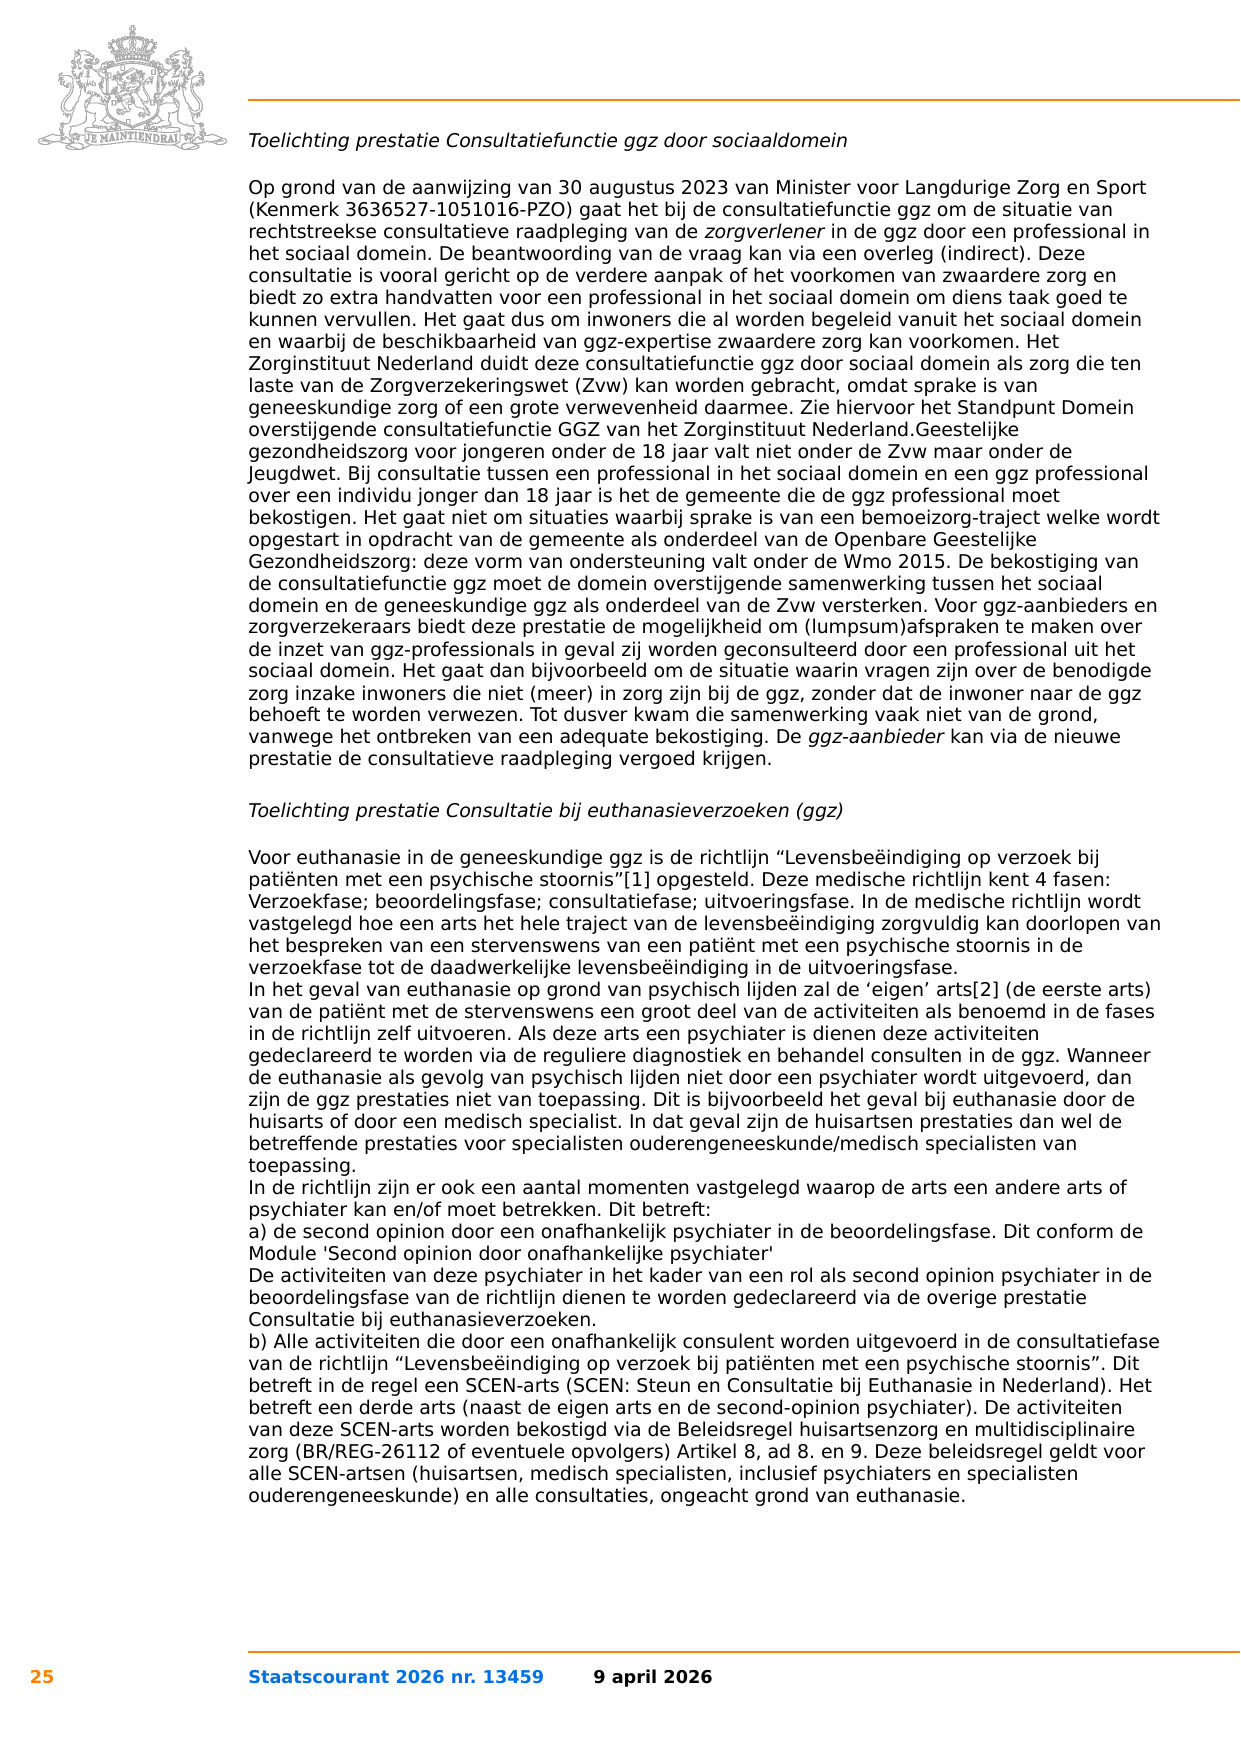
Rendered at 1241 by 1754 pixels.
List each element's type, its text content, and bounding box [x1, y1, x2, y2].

text b) Alle activiteiten die door een onafhankelijk consulent worden uitgevoerd in de consultatiefase van de richtlijn “Levensbeëindiging op verzoek bij patiënten met een psychische stoornis”. Dit betreft in de regel een SCEN-arts (SCEN: Steun en Consultatie bij Euthanasie in Nederland). Het betreft een derde arts (naast de eigen arts en de second-opinion psychiater). De activiteiten van deze SCEN-arts worden bekostigd via de Beleidsregel huisartsenzorg en multidisciplinaire zorg (BR/REG-26112 of eventuele opvolgers) Artikel 8, ad 8. en 9. Deze beleidsregel geldt voor alle SCEN-artsen (huisartsen, medisch specialisten, inclusief psychiaters en specialisten ouderengeneeskunde) en alle consultaties, ongeacht grond van euthanasie. [248, 1331, 1163, 1507]
text In het geval van euthanasie op grond van psychisch lijden zal de ‘eigen’ arts[2] (de eerste arts) van de patiënt met de stervenswens een groot deel van de activiteiten als benoemd in de fases in de richtlijn zelf uitvoeren. Als deze arts een psychiater is dienen deze activiteiten gedeclareerd te worden via de reguliere diagnostiek en behandel consulten in de ggz. Wanneer de euthanasie als gevolg van psychisch lijden niet door een psychiater wordt uitgevoerd, dan zijn de ggz prestaties niet van toepassing. Dit is bijvoorbeeld het geval bij euthanasie door de huisarts of door een medisch specialist. In dat geval zijn de huisartsen prestaties dan wel de betreffende prestaties voor specialisten ouderengeneeskunde/medisch specialisten van toepassing. [248, 979, 1163, 1177]
text Voor euthanasie in de geneeskundige ggz is de richtlijn “Levensbeëindiging op verzoek bij patiënten met een psychische stoornis”[1] opgesteld. Deze medische richtlijn kent 4 fasen: Verzoekfase; beoordelingsfase; consultatiefase; uitvoeringsfase. In de medische richtlijn wordt vastgelegd hoe een arts het hele traject van de levensbeëindiging zorgvuldig kan doorlopen van het bespreken van een stervenswens van een patiënt met een psychische stoornis in de verzoekfase tot de daadwerkelijke levensbeëindiging in de uitvoeringsfase. [248, 847, 1163, 979]
text Op grond van de aanwijzing van 30 augustus 2023 van Minister voor Langdurige Zorg en Sport (Kenmerk 3636527-1051016-PZO) gaat het bij de consultatiefunctie ggz om de situatie van rechtstreekse consultatieve raadpleging van de zorgverlener in de ggz door een professional in het sociaal domein. De beantwoording van de vraag kan via een overleg (indirect). Deze consultatie is vooral gericht op de verdere aanpak of het voorkomen van zwaardere zorg en biedt zo extra handvatten voor een professional in het sociaal domein om diens taak goed te kunnen vervullen. Het gaat dus om inwoners die al worden begeleid vanuit het sociaal domein en waarbij de beschikbaarheid van ggz-expertise zwaardere zorg kan voorkomen. Het Zorginstituut Nederland duidt deze consultatiefunctie ggz door sociaal domein als zorg die ten laste van de Zorgverzekeringswet (Zvw) kan worden gebracht, omdat sprake is van geneeskundige zorg of een grote verwevenheid daarmee. Zie hiervoor het Standpunt Domein overstijgende consultatiefunctie GGZ van het Zorginstituut Nederland.Geestelijke gezondheidszorg voor jongeren onder de 18 jaar valt niet onder de Zvw maar onder de Jeugdwet. Bij consultatie tussen een professional in het sociaal domein en een ggz professional over een individu jonger dan 18 jaar is het de gemeente die de ggz professional moet bekostigen. Het gaat niet om situaties waarbij sprake is van een bemoeizorg-traject welke wordt opgestart in opdracht van de gemeente als onderdeel van de Openbare Geestelijke Gezondheidszorg: deze vorm van ondersteuning valt onder de Wmo 2015. De bekostiging van de consultatiefunctie ggz moet de domein overstijgende samenwerking tussen het sociaal domein en de geneeskundige ggz als onderdeel van de Zvw versterken. Voor ggz-aanbieders en zorgverzekeraars biedt deze prestatie de mogelijkheid om (lumpsum)afspraken te maken over de inzet van ggz-professionals in geval zij worden geconsulteerd door een professional uit het sociaal domein. Het gaat dan bijvoorbeeld om de situatie waarin vragen zijn over de benodigde zorg inzake inwoners die niet (meer) in zorg zijn bij de ggz, zonder dat de inwoner naar de ggz behoeft te worden verwezen. Tot dusver kwam die samenwerking vaak niet van de grond, vanwege het ontbreken van een adequate bekostiging. De ggz-aanbieder kan via de nieuwe prestatie de consultatieve raadpleging vergoed krijgen. [248, 177, 1163, 770]
text In de richtlijn zijn er ook een aantal momenten vastgelegd waarop de arts een andere arts of psychiater kan en/of moet betrekken. Dit betreft: [248, 1177, 1163, 1221]
text De activiteiten van deze psychiater in het kader van een rol als second opinion psychiater in de beoordelingsfase van de richtlijn dienen te worden gedeclareerd via de overige prestatie Consultatie bij euthanasieverzoeken. [248, 1265, 1163, 1331]
text a) de second opinion door een onafhankelijk psychiater in de beoordelingsfase. Dit conform de Module 'Second opinion door onafhankelijke psychiater' [248, 1221, 1163, 1265]
picture [38, 25, 227, 150]
subtitle Toelichting prestatie Consultatie bij euthanasieverzoeken (ggz) [248, 800, 1163, 822]
subtitle Toelichting prestatie Consultatiefunctie ggz door sociaaldomein [248, 130, 1163, 152]
